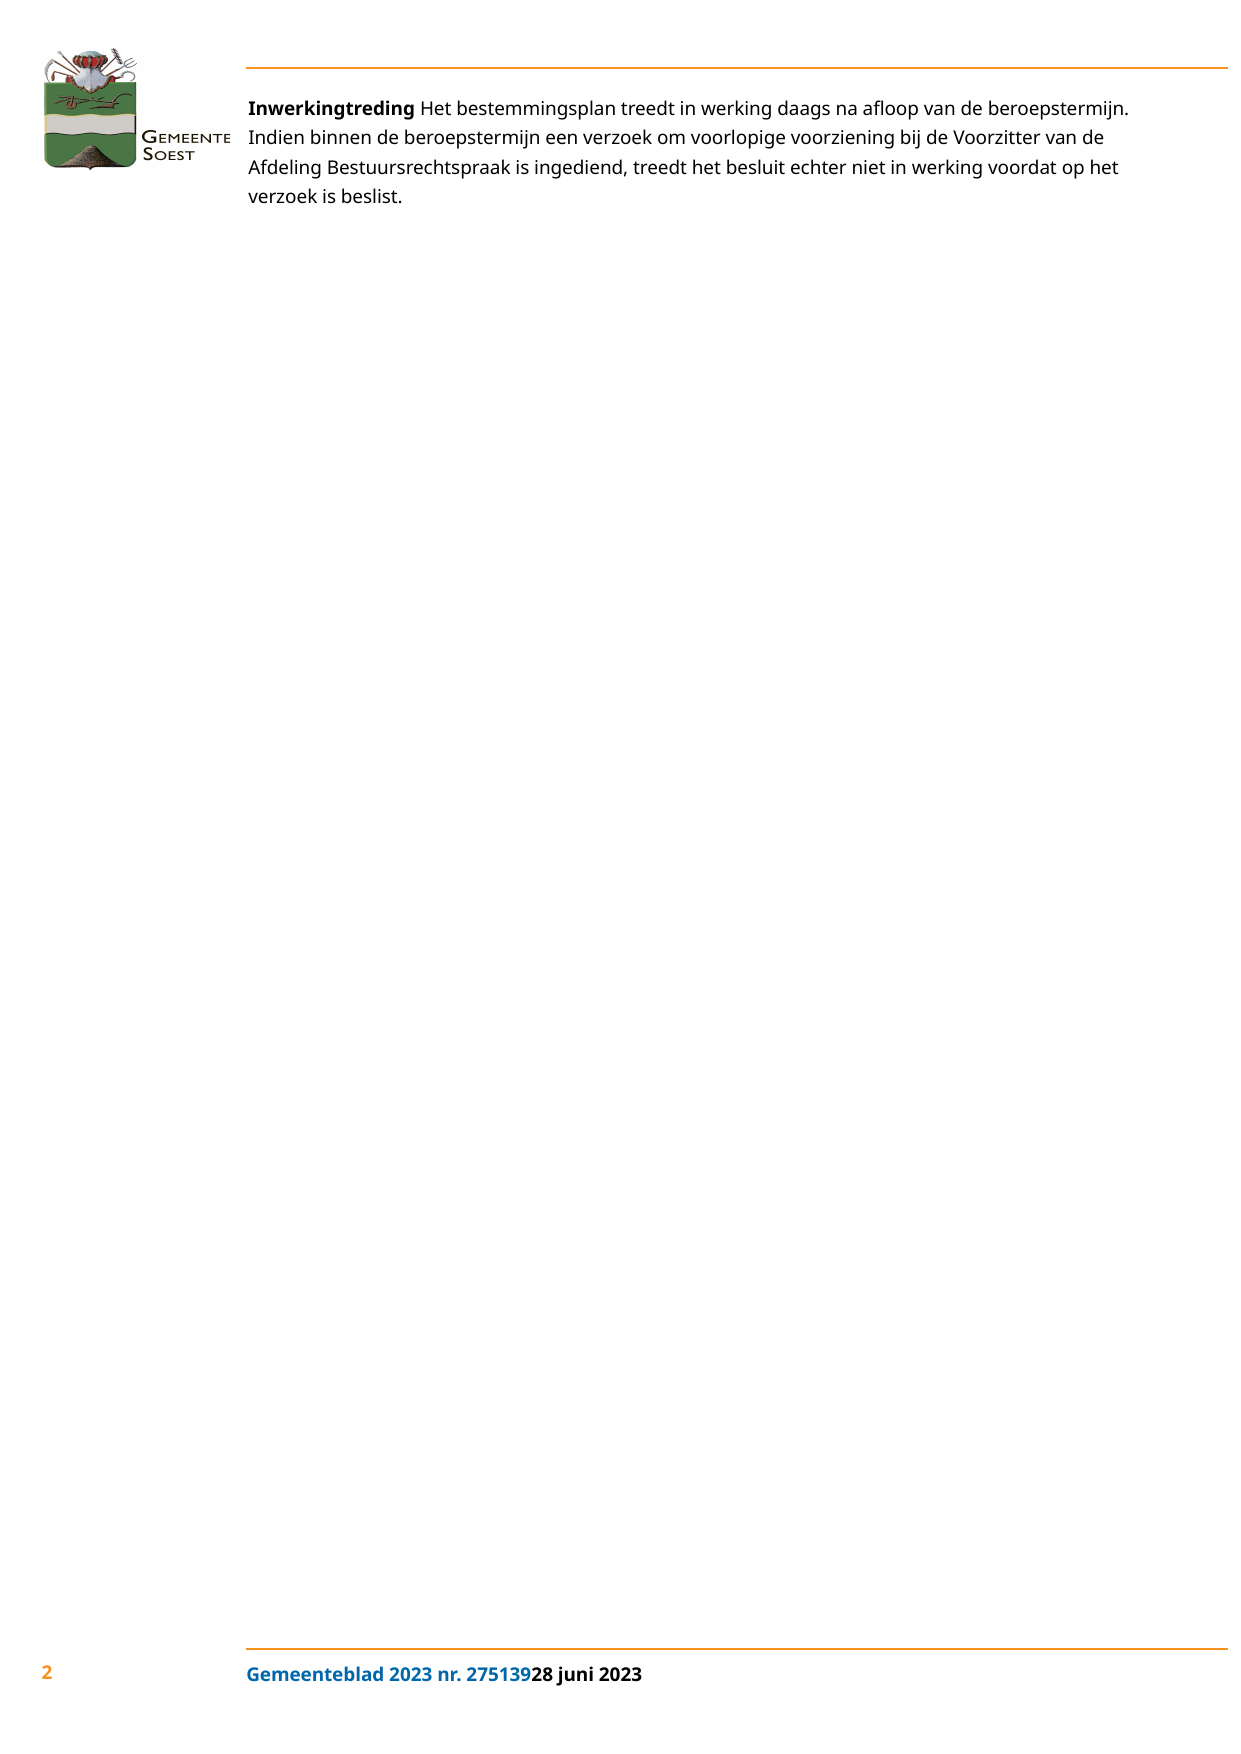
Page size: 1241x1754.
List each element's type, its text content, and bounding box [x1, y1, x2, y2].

picture [41, 47, 231, 172]
text Inwerkingtreding Het bestemmingsplan treedt in werking daags na afloop van de beroepstermijn. Indien binnen de beroepstermijn een verzoek om voorlopige voorziening bij de Voorzitter van de Afdeling Bestuursrechtspraak is ingediend, treedt het besluit echter niet in werking voordat op het verzoek is beslist. [248, 95, 1152, 209]
